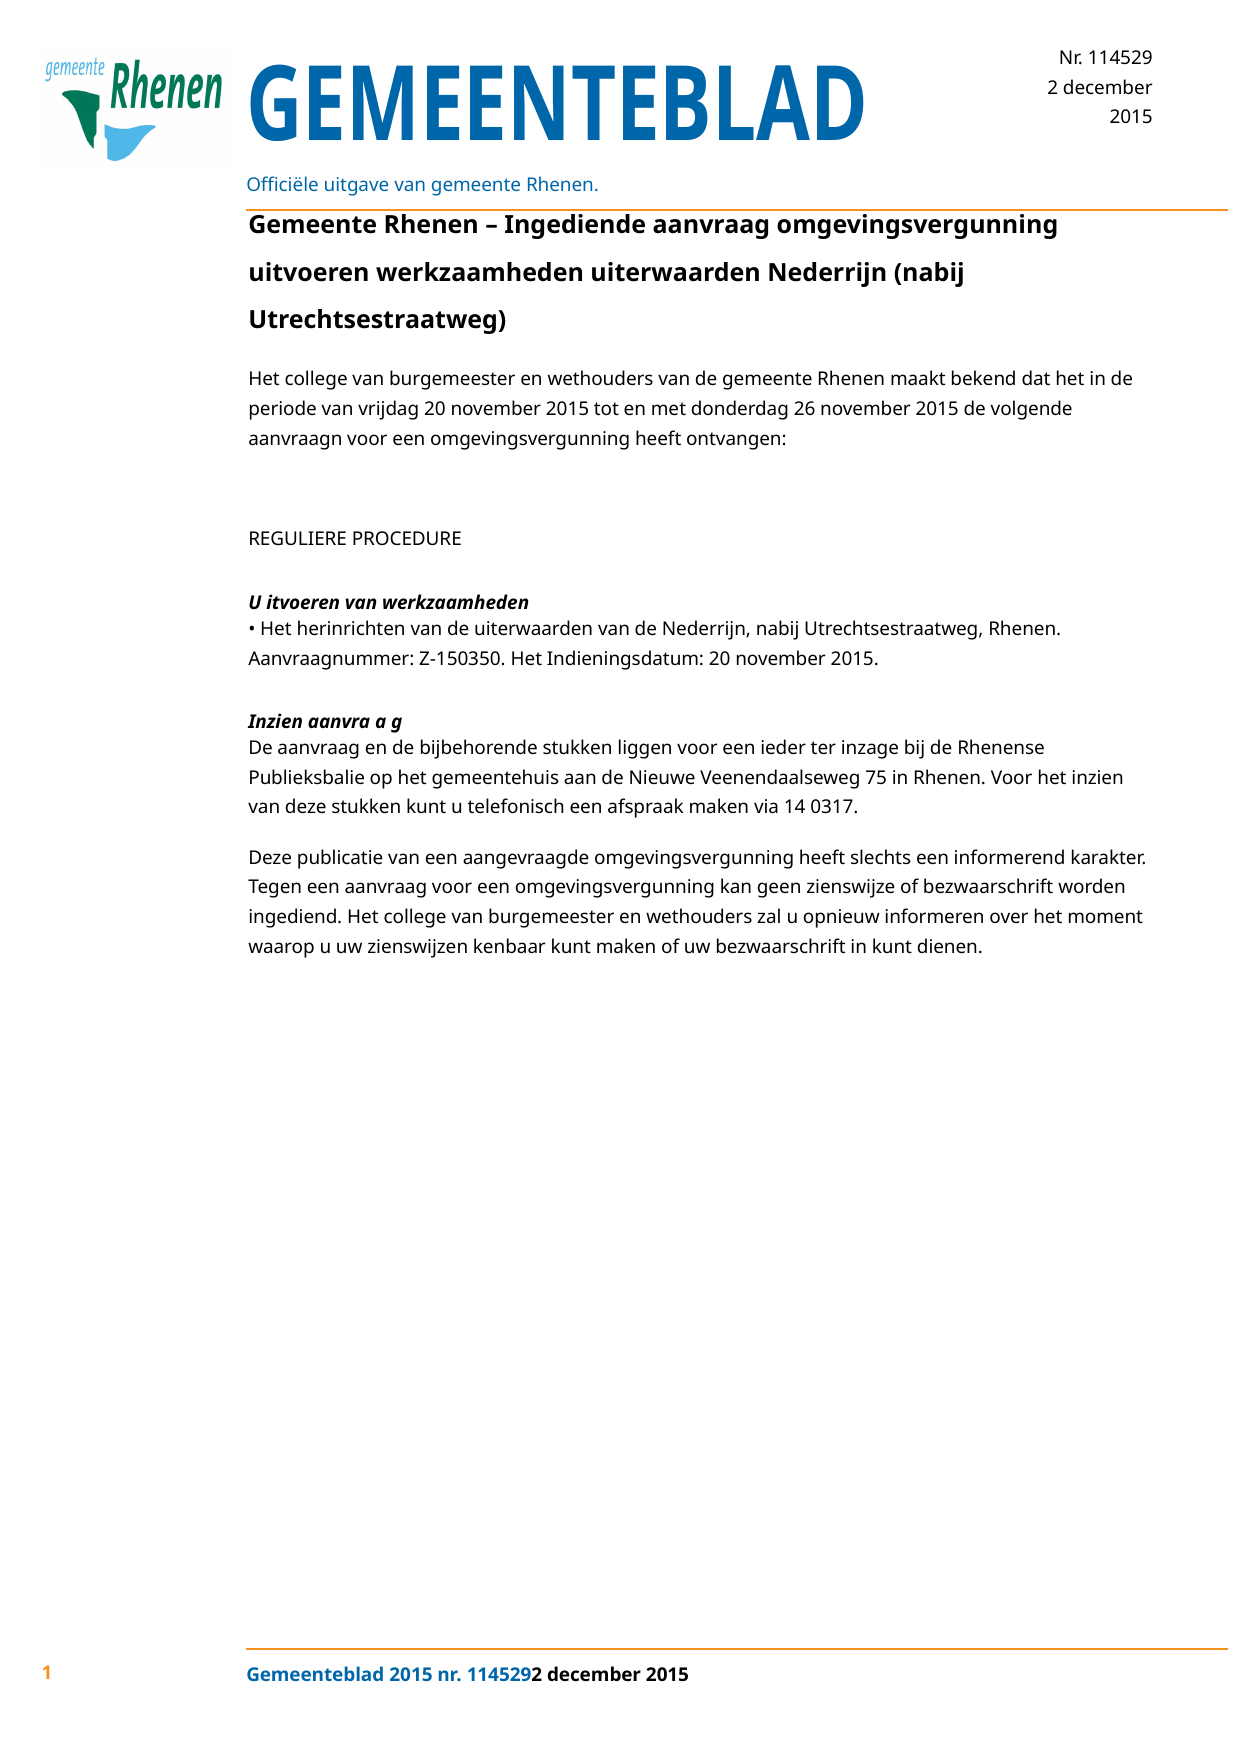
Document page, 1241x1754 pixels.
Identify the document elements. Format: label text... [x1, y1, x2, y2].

text Het college van burgemeester en wethouders van de gemeente Rhenen maakt bekend dat het in de periode van vrijdag 20 november 2015 tot en met donderdag 26 november 2015 de volgende aanvraagn voor een omgevingsvergunning heeft ontvangen: [248, 366, 1152, 450]
text Gemeente Rhenen – Ingediende aanvraag omgevingsvergunning uitvoeren werkzaamheden uiterwaarden Nederrijn (nabij Utrechtsestraatweg) [248, 211, 1152, 336]
text • Het herinrichten van de uiterwaarden van de Nederrijn, nabij Utrechtsestraatweg, Rhenen. Aanvraagnummer: Z-150350. Het Indieningsdatum: 20 november 2015. [248, 615, 1152, 671]
text De aanvraag en de bijbehorende stukken liggen voor een ieder ter inzage bij de Rhenense Publieksbalie op het gemeentehuis aan de Nieuwe Veenendaalseweg 75 in Rhenen. Voor het inzien van deze stukken kunt u telefonisch een afspraak maken via 14 0317. [248, 734, 1152, 819]
picture [41, 47, 231, 172]
text U itvoeren van werkzaamheden [248, 589, 1152, 615]
text Deze publicatie van een aangevraagde omgevingsvergunning heeft slechts een informerend karakter. Tegen een aanvraag voor een omgevingsvergunning kan geen zienswijze of bezwaarschrift worden ingediend. Het college van burgemeester en wethouders zal u opnieuw informeren over het moment waarop u uw zienswijzen kenbaar kunt maken of uw bezwaarschrift in kunt dienen. [248, 844, 1152, 958]
text Inzien aanvra a g [248, 709, 1152, 734]
text REGULIERE PROCEDURE [248, 526, 1152, 551]
